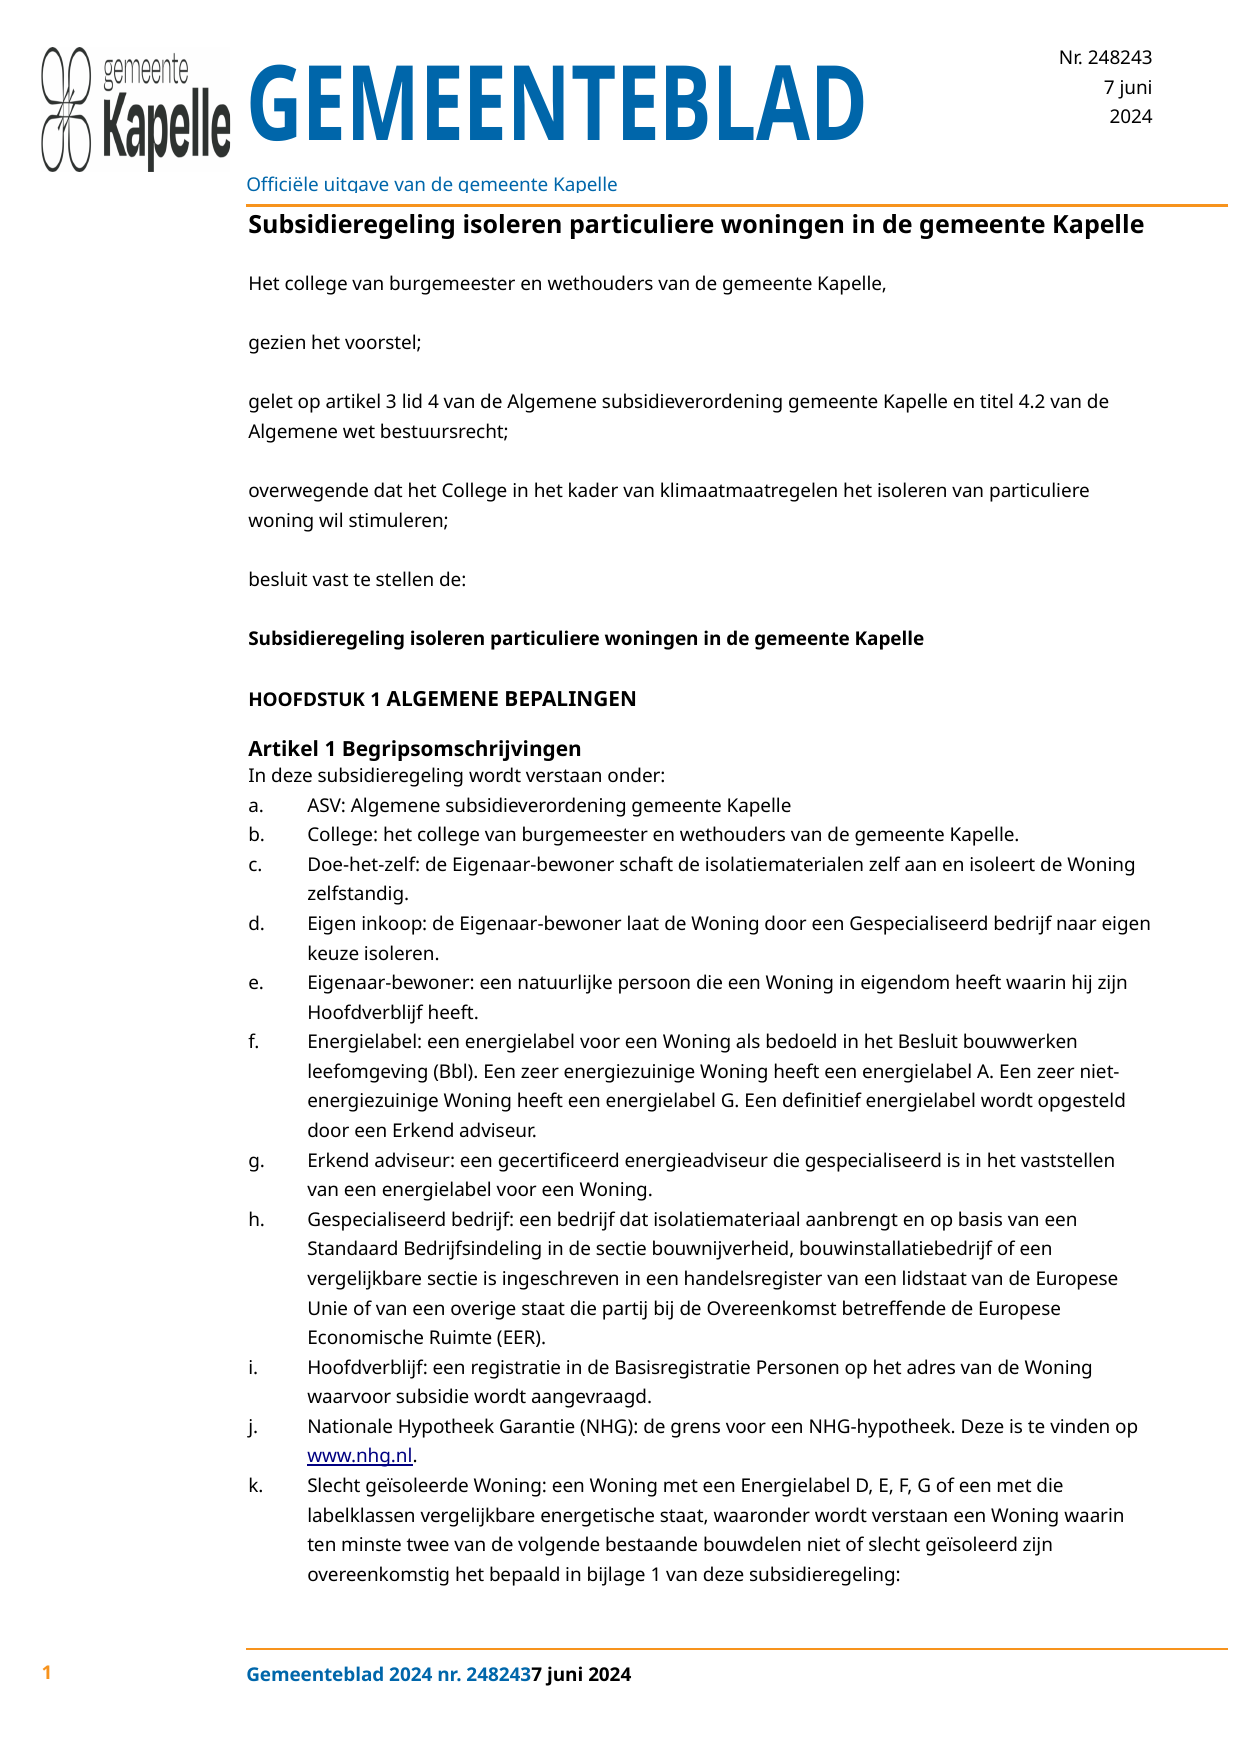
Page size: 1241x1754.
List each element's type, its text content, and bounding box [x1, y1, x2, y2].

list Erkend adviseur: een gecertificeerd energieadviseur die gespecialiseerd is in het vaststellen van een energielabel voor een Woning. [248, 1147, 1152, 1202]
list College: het college van burgemeester en wethouders van de gemeente Kapelle. [248, 821, 1152, 847]
list Slecht geïsoleerde Woning: een Woning met een Energielabel D, E, F, G of een met die labelklassen vergelijkbare energetische staat, waaronder wordt verstaan een Woning waarin ten minste twee van de volgende bestaande bouwdelen niet of slecht geïsoleerd zijn overeenkomstig het bepaald in bijlage 1 van deze subsidieregeling: [248, 1472, 1152, 1587]
list Hoofdverblijf: een registratie in de Basisregistratie Personen op het adres van de Woning waarvoor subsidie wordt aangevraagd. [248, 1354, 1152, 1409]
text besluit vast te stellen de: [248, 566, 1152, 592]
text Het college van burgemeester en wethouders van de gemeente Kapelle, [248, 270, 1152, 296]
text gezien het voorstel; [248, 329, 1152, 355]
text gelet op artikel 3 lid 4 van de Algemene subsidieverordening gemeente Kapelle en titel 4.2 van de Algemene wet bestuursrecht; [248, 389, 1152, 444]
list Energielabel: een energielabel voor een Woning als bedoeld in het Besluit bouwwerken leefomgeving (Bbl). Een zeer energiezuinige Woning heeft een energielabel A. Een zeer niet-energiezuinige Woning heeft een energielabel G. Een definitief energielabel wordt opgesteld door een Erkend adviseur. [248, 1028, 1152, 1143]
text Artikel 1 Begripsomschrijvingen [248, 734, 1152, 762]
text overwegende dat het College in het kader van klimaatmaatregelen het isoleren van particuliere woning wil stimuleren; [248, 477, 1152, 533]
list Doe-het-zelf: de Eigenaar-bewoner schaft de isolatiematerialen zelf aan en isoleert de Woning zelfstandig. [248, 851, 1152, 906]
list Gespecialiseerd bedrijf: een bedrijf dat isolatiemateriaal aanbrengt en op basis van een Standaard Bedrijfsindeling in de sectie bouwnijverheid, bouwinstallatiebedrijf of een vergelijkbare sectie is ingeschreven in een handelsregister van een lidstaat van de Europese Unie of van een overige staat die partij bij de Overeenkomst betreffende de Europese Economische Ruimte (EER). [248, 1206, 1152, 1350]
text Subsidieregeling isoleren particuliere woningen in de gemeente Kapelle [248, 625, 1152, 651]
picture [41, 47, 231, 172]
list Eigen inkoop: de Eigenaar-bewoner laat de Woning door een Gespecialiseerd bedrijf naar eigen keuze isoleren. [248, 910, 1152, 965]
list Nationale Hypotheek Garantie (NHG): de grens voor een NHG-hypotheek. Deze is te vinden op www.nhg.nl. [248, 1413, 1152, 1468]
text In deze subsidieregeling wordt verstaan onder: [248, 762, 1152, 788]
text HOOFDSTUK 1 ALGEMENE BEPALINGEN [248, 684, 1152, 713]
text Subsidieregeling isoleren particuliere woningen in de gemeente Kapelle [248, 207, 1152, 241]
list ASV: Algemene subsidieverordening gemeente Kapelle [248, 792, 1152, 817]
list Eigenaar-bewoner: een natuurlijke persoon die een Woning in eigendom heeft waarin hij zijn Hoofdverblijf heeft. [248, 969, 1152, 1024]
